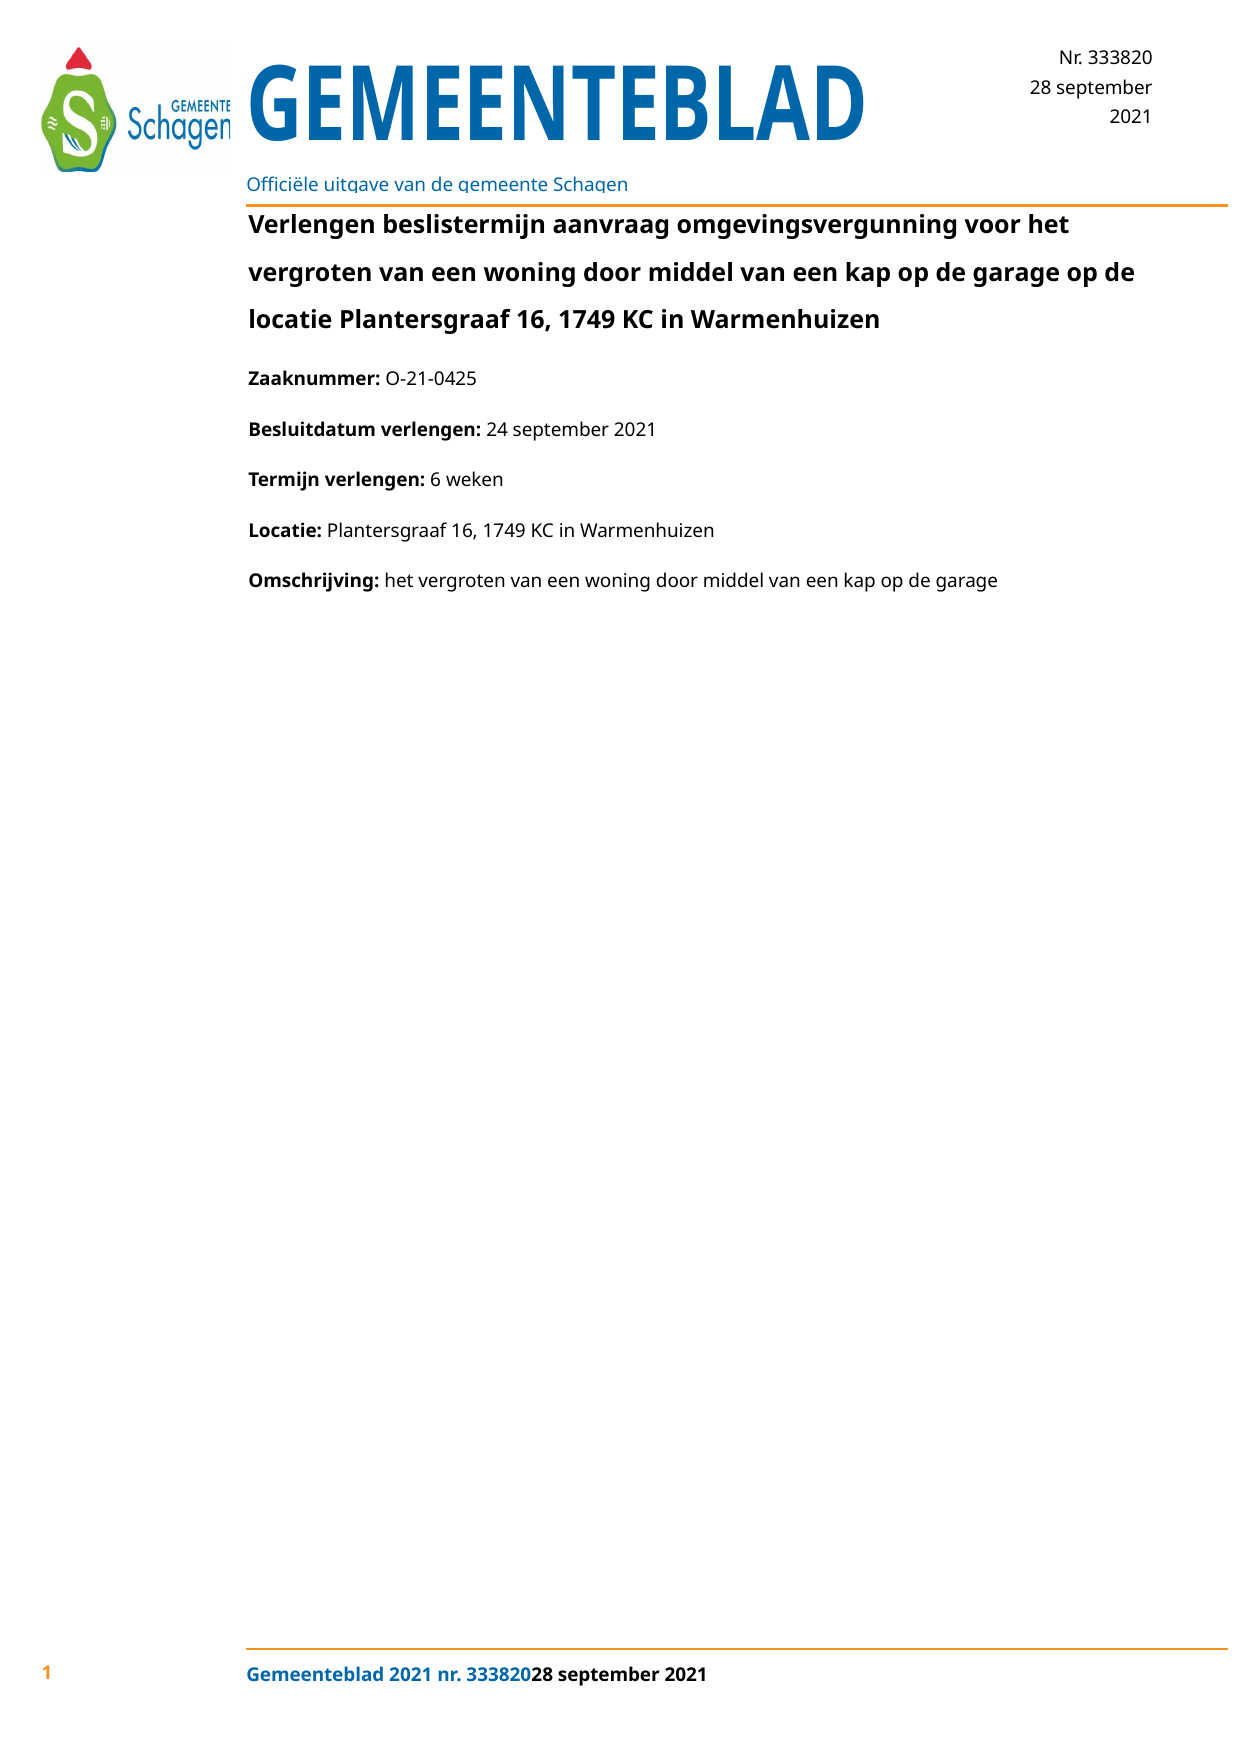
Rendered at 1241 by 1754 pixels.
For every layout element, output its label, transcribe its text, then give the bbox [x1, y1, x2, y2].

text Omschrijving: het vergroten van een woning door middel van een kap op de garage [248, 567, 1152, 593]
text Locatie: Plantersgraaf 16, 1749 KC in Warmenhuizen [248, 517, 1152, 542]
text Verlengen beslistermijn aanvraag omgevingsvergunning voor het vergroten van een woning door middel van een kap op de garage op de locatie Plantersgraaf 16, 1749 KC in Warmenhuizen [248, 207, 1152, 336]
text Termijn verlengen: 6 weken [248, 466, 1152, 492]
text Zaaknummer: O-21-0425 [248, 366, 1152, 391]
text Besluitdatum verlengen: 24 september 2021 [248, 416, 1152, 442]
picture [41, 47, 231, 172]
